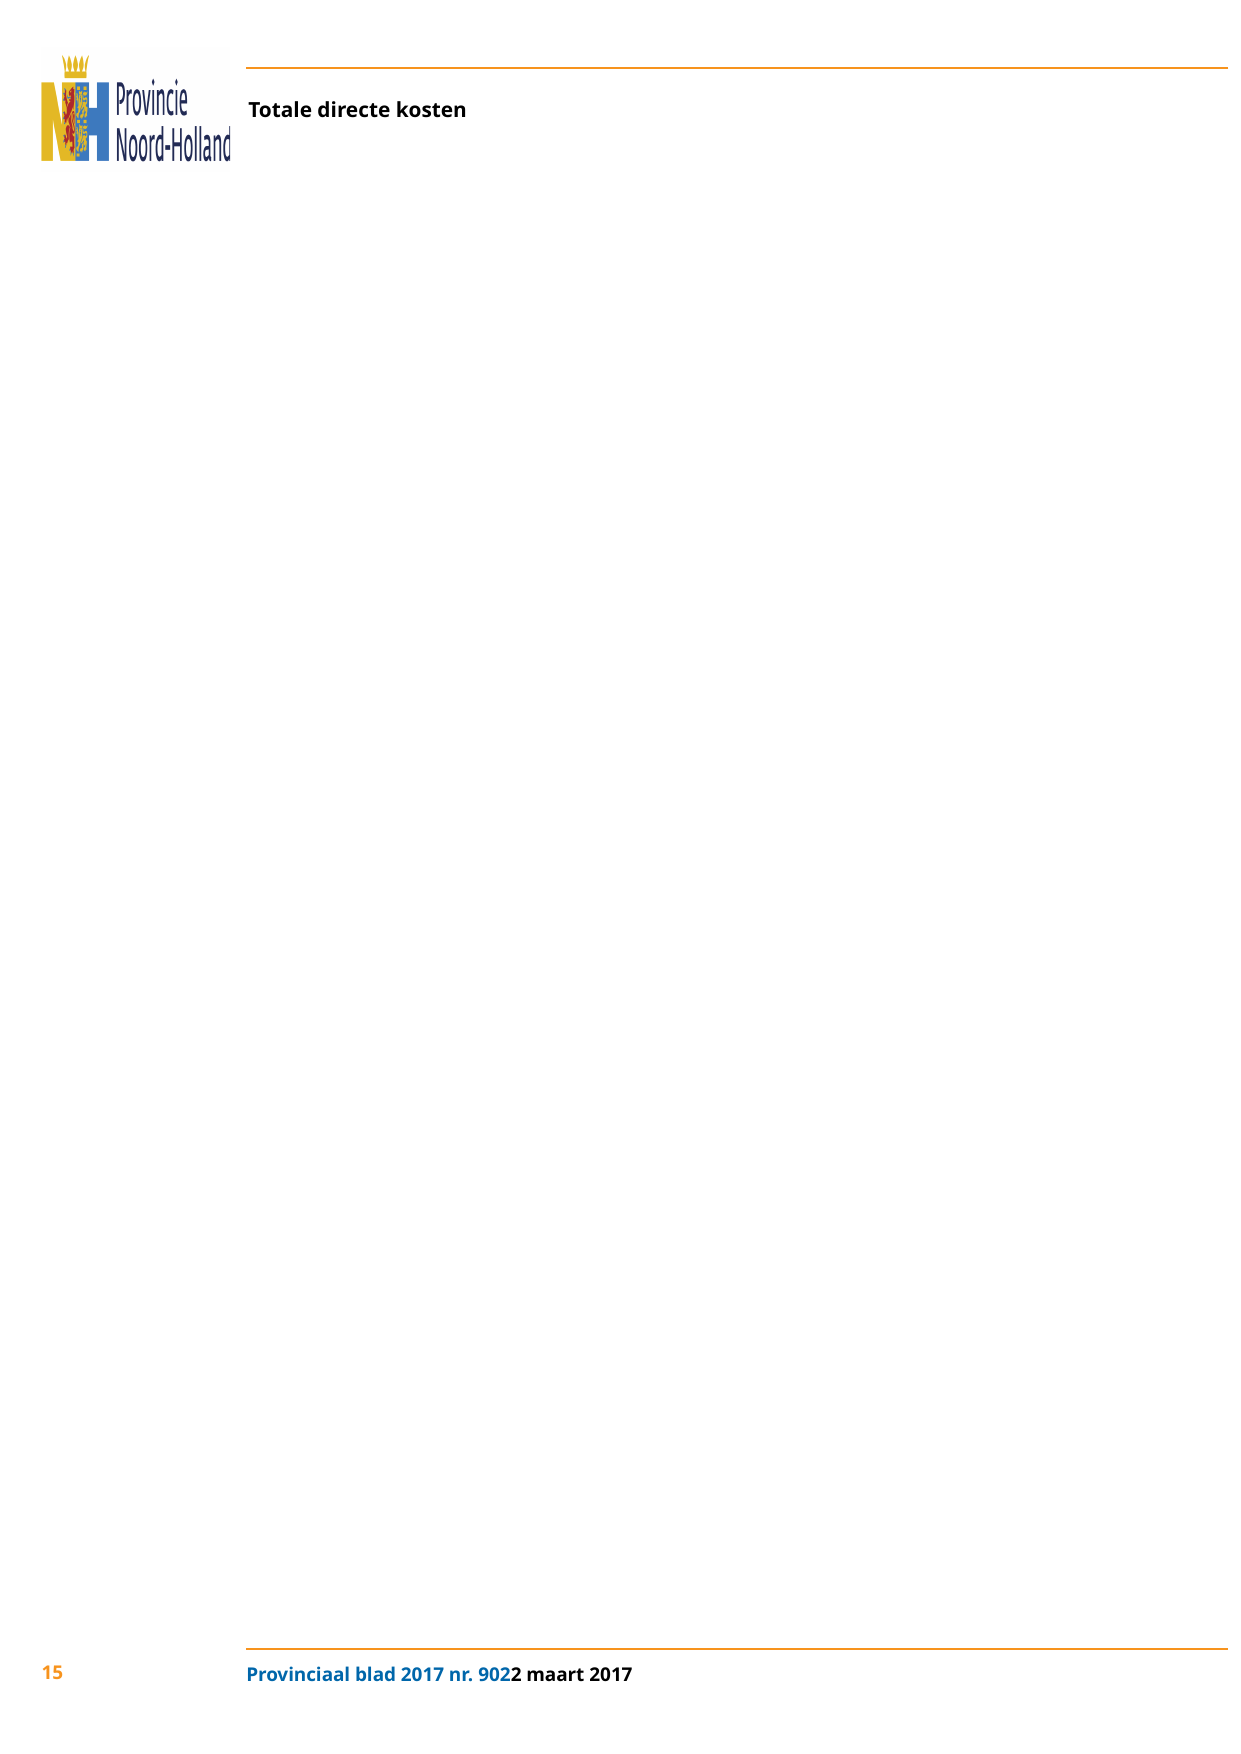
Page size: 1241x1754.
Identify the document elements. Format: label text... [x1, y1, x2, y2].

text Totale directe kosten [248, 95, 1152, 123]
picture [41, 47, 231, 172]
